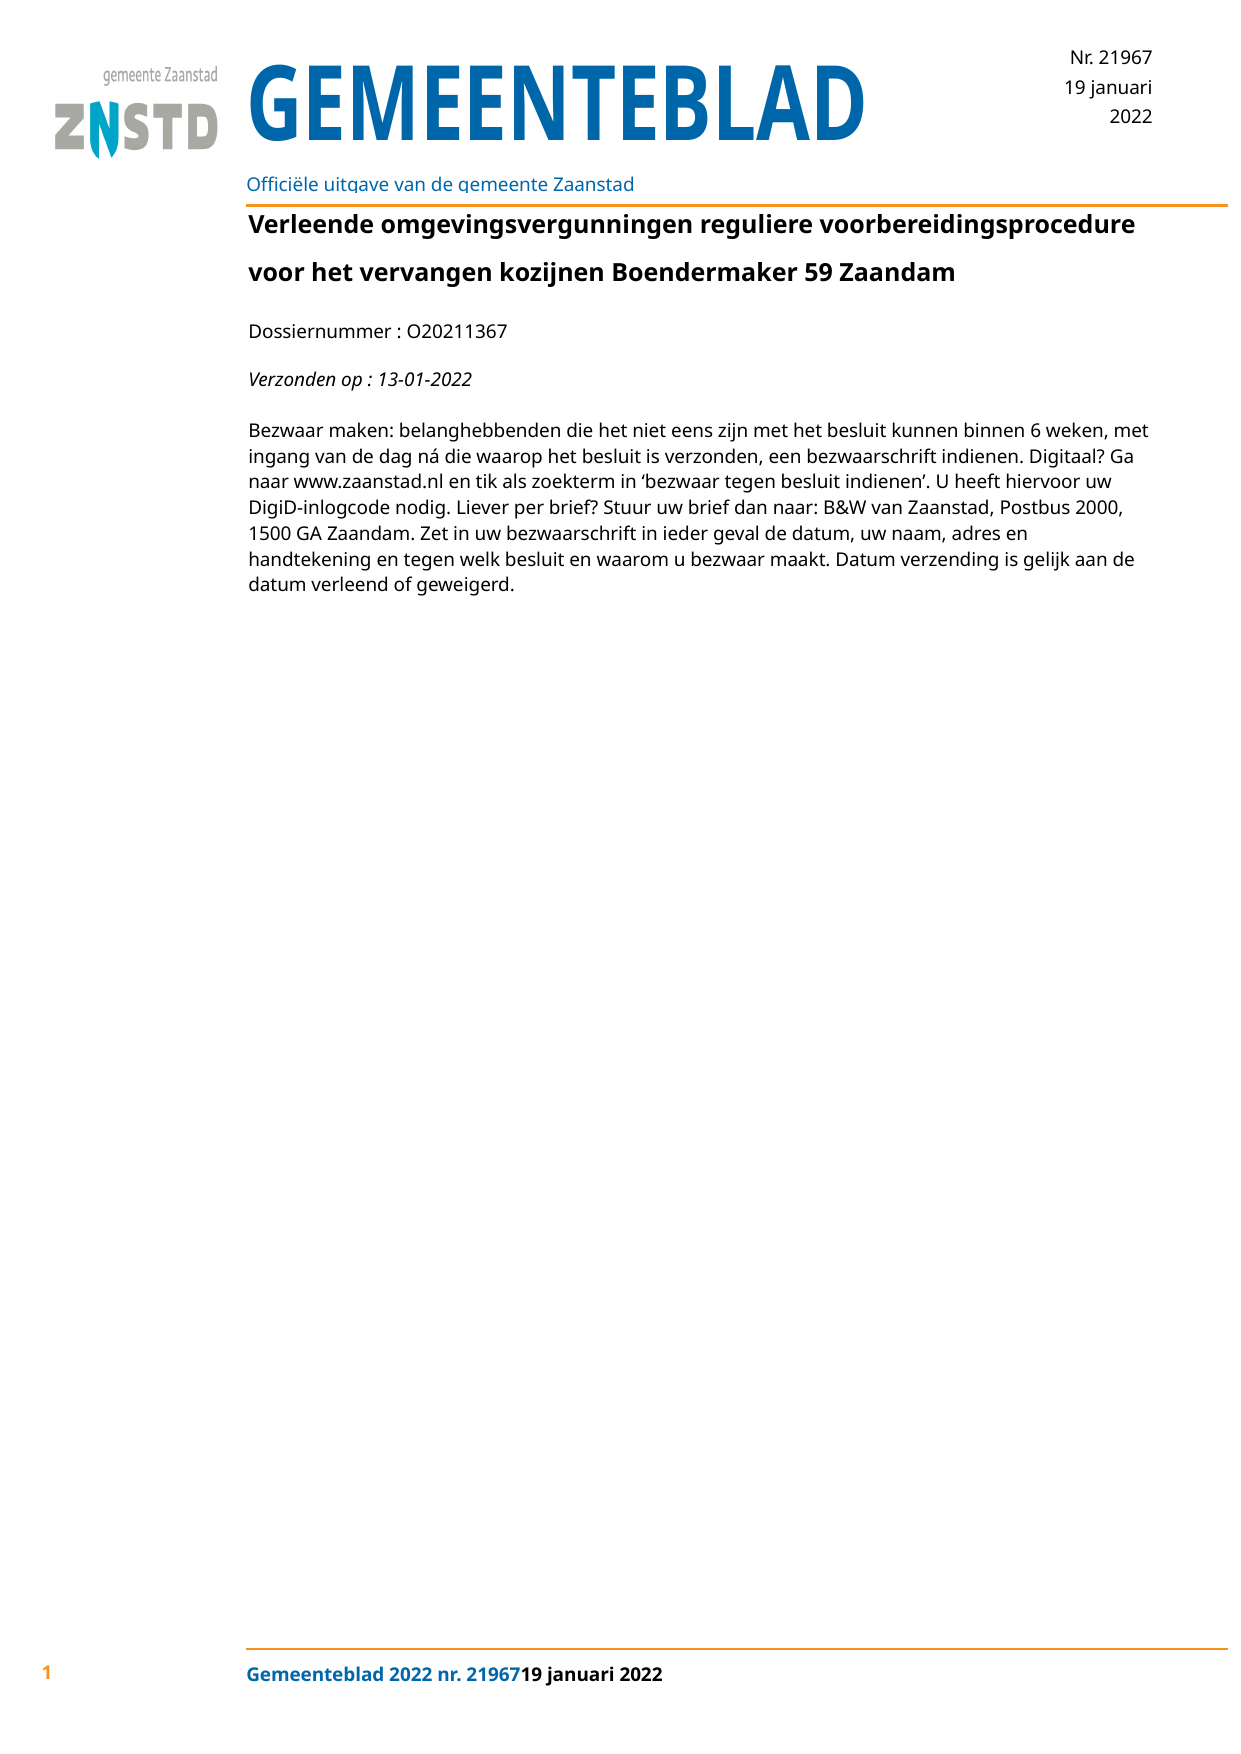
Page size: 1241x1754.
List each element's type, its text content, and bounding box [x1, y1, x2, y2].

text Verleende omgevingsvergunningen reguliere voorbereidingsprocedure voor het vervangen kozijnen Boendermaker 59 Zaandam [248, 207, 1152, 288]
text Dossiernummer : O20211367 [248, 318, 1152, 344]
picture [41, 47, 231, 172]
text Bezwaar maken: belanghebbenden die het niet eens zijn met het besluit kunnen binnen 6 weken, met ingang van de dag ná die waarop het besluit is verzonden, een bezwaarschrift indienen. Digitaal? Ga naar www.zaanstad.nl en tik als zoekterm in ‘bezwaar tegen besluit indienen’. U heeft hiervoor uw DigiD-inlogcode nodig. Liever per brief? Stuur uw brief dan naar: B&W van Zaanstad, Postbus 2000, 1500 GA Zaandam. Zet in uw bezwaarschrift in ieder geval de datum, uw naam, adres en handtekening en tegen welk besluit en waarom u bezwaar maakt. Datum verzending is gelijk aan de datum verleend of geweigerd. [248, 417, 1152, 597]
text Verzonden op : 13-01-2022 [248, 366, 1152, 391]
